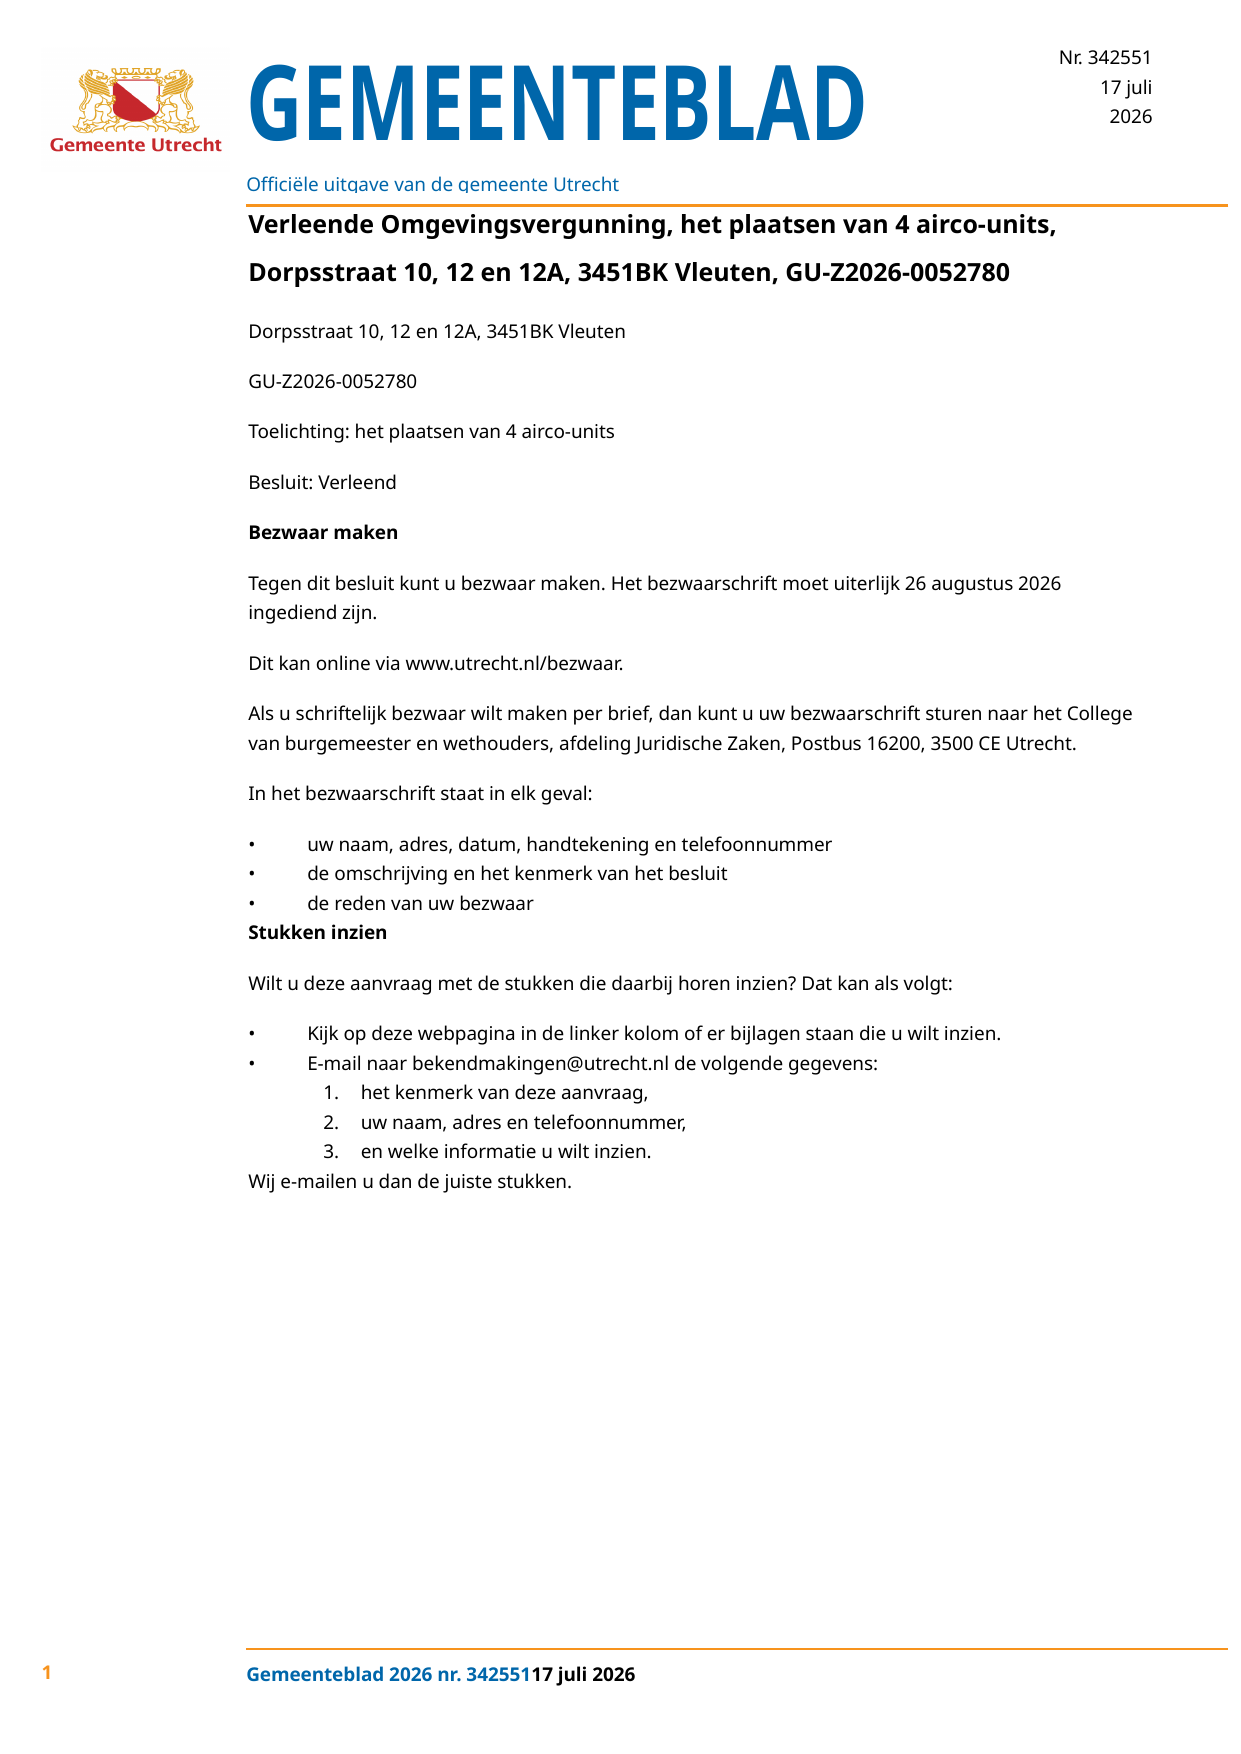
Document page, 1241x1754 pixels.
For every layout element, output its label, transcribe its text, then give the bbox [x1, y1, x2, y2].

text Wilt u deze aanvraag met de stukken die daarbij horen inzien? Dat kan als volgt: [248, 970, 1152, 996]
text Toelichting: het plaatsen van 4 airco-units [248, 419, 1152, 444]
list uw naam, adres en telefoonnummer, [323, 1109, 1152, 1135]
text Wij e-mailen u dan de juiste stukken. [248, 1168, 1152, 1194]
text Besluit: Verleend [248, 469, 1152, 495]
text GU-Z2026-0052780 [248, 368, 1152, 394]
list uw naam, adres, datum, handtekening en telefoonnummer [248, 831, 1152, 857]
text Tegen dit besluit kunt u bezwaar maken. Het bezwaarschrift moet uiterlijk 26 augustus 2026 ingediend zijn. [248, 570, 1152, 625]
list Kijk op deze webpagina in de linker kolom of er bijlagen staan die u wilt inzien. [248, 1020, 1152, 1046]
list het kenmerk van deze aanvraag, [323, 1079, 1152, 1105]
text Als u schriftelijk bezwaar wilt maken per brief, dan kunt u uw bezwaarschrift sturen naar het College van burgemeester en wethouders, afdeling Juridische Zaken, Postbus 16200, 3500 CE Utrecht. [248, 700, 1152, 756]
text Bezwaar maken [248, 519, 1152, 545]
text Stukken inzien [248, 919, 1152, 945]
list E-mail naar bekendmakingen@utrecht.nl de volgende gegevens: [248, 1050, 1152, 1076]
text Dorpsstraat 10, 12 en 12A, 3451BK Vleuten [248, 318, 1152, 344]
text In het bezwaarschrift staat in elk geval: [248, 780, 1152, 806]
list en welke informatie u wilt inzien. [323, 1139, 1152, 1164]
text Dit kan online via www.utrecht.nl/bezwaar. [248, 650, 1152, 676]
list de omschrijving en het kenmerk van het besluit [248, 860, 1152, 886]
list de reden van uw bezwaar [248, 890, 1152, 916]
picture [41, 47, 231, 172]
text Verleende Omgevingsvergunning, het plaatsen van 4 airco-units, Dorpsstraat 10, 12 en 12A, 3451BK Vleuten, GU-Z2026-0052780 [248, 207, 1152, 288]
